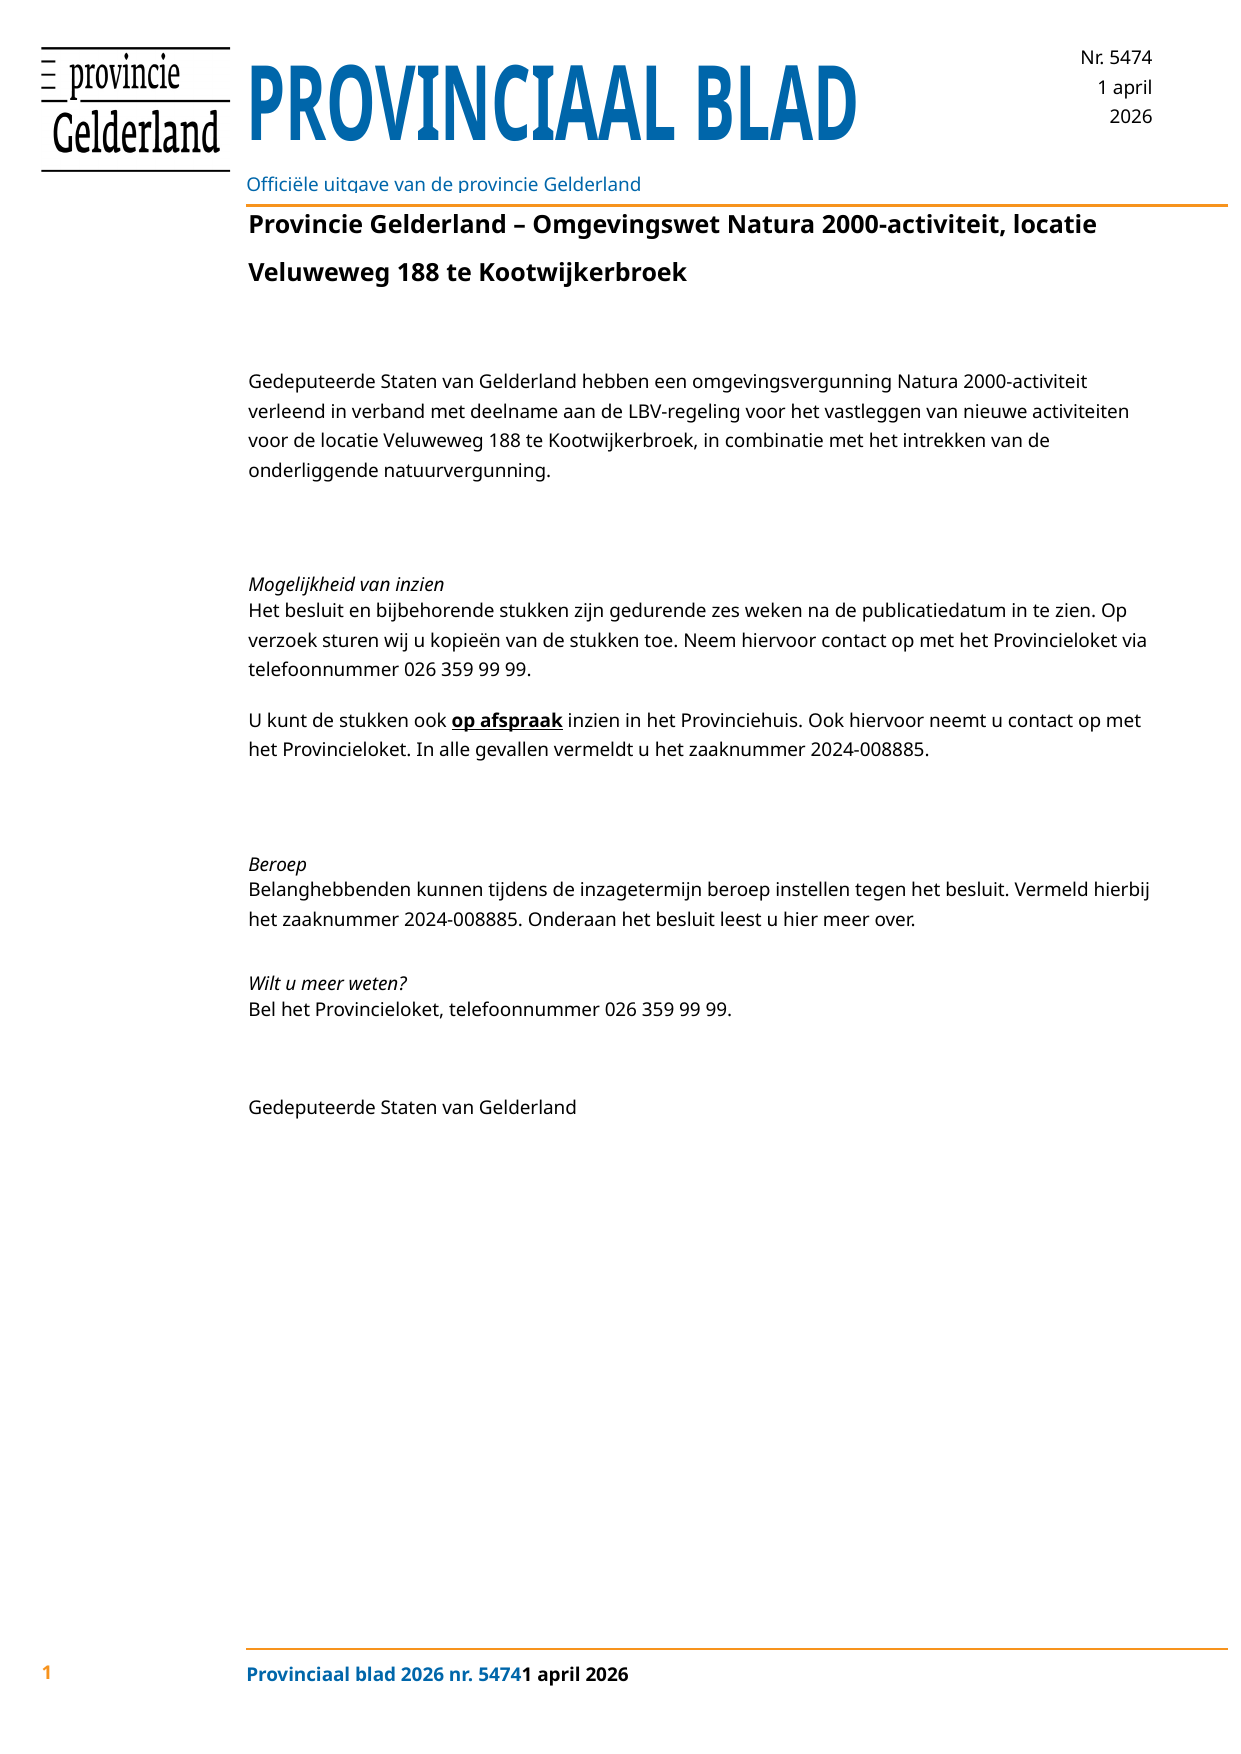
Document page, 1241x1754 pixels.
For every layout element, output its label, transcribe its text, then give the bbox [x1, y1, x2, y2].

text Het besluit en bijbehorende stukken zijn gedurende zes weken na de publicatiedatum in te zien. Op verzoek sturen wij u kopieën van de stukken toe. Neem hiervoor contact op met het Provincieloket via telefoonnummer 026 359 99 99. [248, 597, 1152, 682]
text Gedeputeerde Staten van Gelderland hebben een omgevingsvergunning Natura 2000-activiteit verleend in verband met deelname aan de LBV-regeling voor het vastleggen van nieuwe activiteiten voor de locatie Veluweweg 188 te Kootwijkerbroek, in combinatie met het intrekken van de onderliggende natuurvergunning. [248, 368, 1152, 483]
text Gedeputeerde Staten van Gelderland [248, 1094, 1152, 1120]
text U kunt de stukken ook op afspraak inzien in het Provinciehuis. Ook hiervoor neemt u contact op met het Provincieloket. In alle gevallen vermeldt u het zaaknummer 2024-008885. [248, 707, 1152, 762]
text Wilt u meer weten? [248, 970, 1152, 996]
text Provincie Gelderland – Omgevingswet Natura 2000-activiteit, locatie Veluweweg 188 te Kootwijkerbroek [248, 207, 1152, 288]
text Belanghebbenden kunnen tijdens de inzagetermijn beroep instellen tegen het besluit. Vermeld hierbij het zaaknummer 2024-008885. Onderaan het besluit leest u hier meer over. [248, 876, 1152, 932]
text Bel het Provincieloket, telefoonnummer 026 359 99 99. [248, 996, 1152, 1021]
text Beroep [248, 851, 1152, 876]
picture [41, 47, 231, 172]
text Mogelijkheid van inzien [248, 571, 1152, 597]
